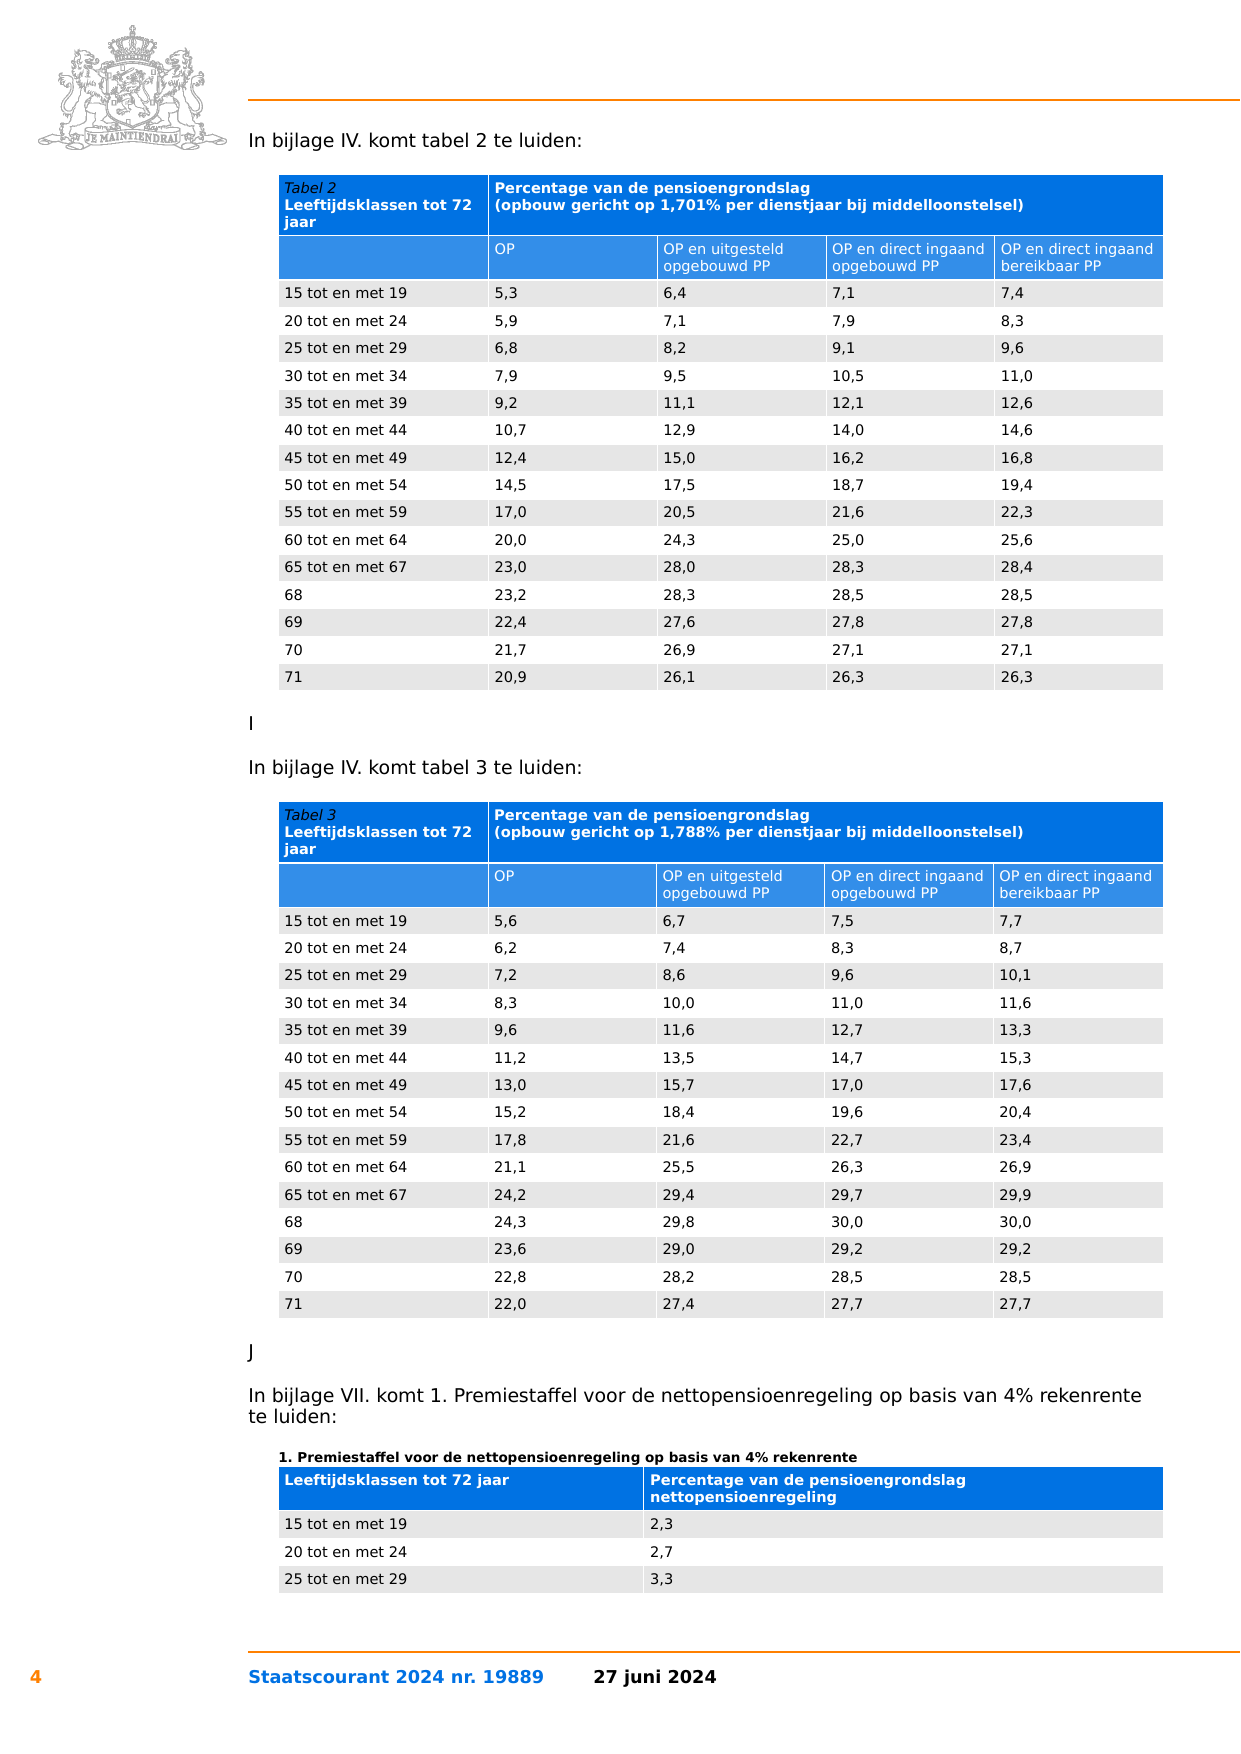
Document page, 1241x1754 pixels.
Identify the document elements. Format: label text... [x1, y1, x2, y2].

table_cell 7,4 [995, 281, 1163, 307]
table_cell 17,8 [489, 1127, 656, 1153]
table_cell 9,1 [827, 335, 994, 362]
table_cell OP [489, 864, 656, 907]
table_cell 19,4 [995, 472, 1163, 499]
table_cell 50 tot en met 54 [279, 472, 488, 499]
table_cell 68 [279, 582, 488, 608]
table_cell 29,8 [657, 1209, 824, 1236]
table_cell 30,0 [825, 1209, 993, 1236]
table_cell 18,4 [657, 1100, 824, 1126]
table_cell 20,5 [658, 500, 826, 526]
table_cell 11,6 [994, 990, 1163, 1016]
table_cell 7,1 [827, 281, 994, 307]
table_cell 8,7 [994, 935, 1163, 962]
table_cell 15,7 [657, 1072, 824, 1098]
table_cell 28,5 [995, 582, 1163, 608]
table_cell 18,7 [827, 472, 994, 499]
text In bijlage IV. komt tabel 3 te luiden: [248, 757, 1163, 779]
table_cell 25,5 [657, 1154, 824, 1181]
table_cell 6,8 [489, 335, 657, 362]
table_cell 7,1 [658, 308, 826, 334]
table_cell 21,6 [657, 1127, 824, 1153]
table_cell 9,6 [825, 963, 993, 989]
table_cell 24,3 [489, 1209, 656, 1236]
table_cell 27,4 [657, 1291, 824, 1318]
table_cell 27,6 [658, 609, 826, 636]
table_cell [279, 864, 488, 907]
table_cell 20 tot en met 24 [279, 1539, 643, 1565]
table_cell 25,6 [995, 527, 1163, 553]
table_cell 40 tot en met 44 [279, 1045, 488, 1071]
table_cell 69 [279, 1237, 488, 1263]
table_cell 28,5 [827, 582, 994, 608]
table_cell 27,7 [994, 1291, 1163, 1318]
table_cell 14,6 [995, 418, 1163, 444]
table_cell 28,3 [827, 555, 994, 581]
table_cell 11,6 [657, 1018, 824, 1044]
table_cell 21,7 [489, 637, 657, 663]
table_cell 10,7 [489, 418, 657, 444]
table_cell 20 tot en met 24 [279, 935, 488, 962]
table_cell 60 tot en met 64 [279, 527, 488, 553]
table_cell OP en direct ingaand opgebouwd PP [825, 864, 993, 907]
table_cell OP en uitgesteld opgebouwd PP [657, 864, 824, 907]
table_cell 13,3 [994, 1018, 1163, 1044]
table_cell Percentage van de pensioengrondslag nettopensioenregeling [644, 1467, 1163, 1510]
table_cell 35 tot en met 39 [279, 390, 488, 416]
table_cell 29,4 [657, 1182, 824, 1208]
table_cell 19,6 [825, 1100, 993, 1126]
table_cell 5,6 [489, 908, 656, 934]
table_cell 10,0 [657, 990, 824, 1016]
table_cell 26,9 [658, 637, 826, 663]
table_cell 7,5 [825, 908, 993, 934]
table_cell 13,5 [657, 1045, 824, 1071]
table_cell 26,3 [827, 664, 994, 690]
table_cell 40 tot en met 44 [279, 418, 488, 444]
table_cell 25 tot en met 29 [279, 335, 488, 362]
table_cell 8,3 [825, 935, 993, 962]
table_cell 15 tot en met 19 [279, 281, 488, 307]
table_cell 9,5 [658, 363, 826, 389]
table_cell 25 tot en met 29 [279, 963, 488, 989]
table_cell 15 tot en met 19 [279, 908, 488, 934]
table_cell 28,5 [825, 1264, 993, 1290]
table_cell 16,8 [995, 445, 1163, 471]
table_cell 12,9 [658, 418, 826, 444]
table_cell 6,4 [658, 281, 826, 307]
table_cell 70 [279, 1264, 488, 1290]
table_cell 10,5 [827, 363, 994, 389]
table_cell 17,0 [825, 1072, 993, 1098]
table_cell 27,8 [827, 609, 994, 636]
table_cell 26,9 [994, 1154, 1163, 1181]
table_cell 60 tot en met 64 [279, 1154, 488, 1181]
table_cell 22,3 [995, 500, 1163, 526]
table_cell 11,1 [658, 390, 826, 416]
table_cell 14,0 [827, 418, 994, 444]
table_header Tabel 3 Leeftijdsklassen tot 72 jaar [279, 802, 488, 862]
table_cell 23,2 [489, 582, 657, 608]
table_cell 28,2 [657, 1264, 824, 1290]
table_cell 20 tot en met 24 [279, 308, 488, 334]
table_cell 22,8 [489, 1264, 656, 1290]
table_cell 26,3 [825, 1154, 993, 1181]
table_cell 7,7 [994, 908, 1163, 934]
table_cell 55 tot en met 59 [279, 1127, 488, 1153]
table_cell 21,6 [827, 500, 994, 526]
table_cell 23,6 [489, 1237, 656, 1263]
table_cell 15,3 [994, 1045, 1163, 1071]
table_cell 30,0 [994, 1209, 1163, 1236]
table_cell 5,3 [489, 281, 657, 307]
table_cell 22,0 [489, 1291, 656, 1318]
table_cell OP en direct ingaand bereikbaar PP [995, 236, 1163, 279]
table_cell 21,1 [489, 1154, 656, 1181]
table_cell 6,7 [657, 908, 824, 934]
text J [248, 1341, 1163, 1363]
table_cell 6,2 [489, 935, 656, 962]
table_cell 70 [279, 637, 488, 663]
table_cell 23,0 [489, 555, 657, 581]
table_cell 25,0 [827, 527, 994, 553]
table_cell OP en direct ingaand opgebouwd PP [827, 236, 994, 279]
table_cell 24,2 [489, 1182, 656, 1208]
table_cell 14,7 [825, 1045, 993, 1071]
table_cell 13,0 [489, 1072, 656, 1098]
table_cell 29,2 [994, 1237, 1163, 1263]
table_cell 23,4 [994, 1127, 1163, 1153]
table_cell OP en direct ingaand bereikbaar PP [994, 864, 1163, 907]
table_cell 2,7 [644, 1539, 1163, 1565]
table_cell 27,1 [827, 637, 994, 663]
table_cell 71 [279, 1291, 488, 1318]
table_cell 28,5 [994, 1264, 1163, 1290]
table_cell 3,3 [644, 1566, 1163, 1593]
table_cell 35 tot en met 39 [279, 1018, 488, 1044]
table_cell 50 tot en met 54 [279, 1100, 488, 1126]
table_cell 15 tot en met 19 [279, 1511, 643, 1538]
table_header Tabel 2 Leeftijdsklassen tot 72 jaar [279, 175, 488, 235]
table_cell 26,1 [658, 664, 826, 690]
table_cell 65 tot en met 67 [279, 555, 488, 581]
table_cell 8,3 [995, 308, 1163, 334]
table_header Percentage van de pensioengrondslag (opbouw gericht op 1,701% per dienstjaar bij middelloonstelsel) [489, 175, 1163, 235]
table_cell 45 tot en met 49 [279, 1072, 488, 1098]
table_cell 11,0 [995, 363, 1163, 389]
table_cell 29,0 [657, 1237, 824, 1263]
table_cell 22,7 [825, 1127, 993, 1153]
table_cell 28,4 [995, 555, 1163, 581]
table_cell 16,2 [827, 445, 994, 471]
table_cell Leeftijdsklassen tot 72 jaar [279, 1467, 643, 1510]
table_cell 14,5 [489, 472, 657, 499]
table_cell 69 [279, 609, 488, 636]
table_cell 5,9 [489, 308, 657, 334]
table_cell 27,8 [995, 609, 1163, 636]
table_cell 11,0 [825, 990, 993, 1016]
text In bijlage IV. komt tabel 2 te luiden: [248, 130, 1163, 152]
table_cell 20,0 [489, 527, 657, 553]
table_cell 2,3 [644, 1511, 1163, 1538]
table_cell OP [489, 236, 657, 279]
table_cell 7,2 [489, 963, 656, 989]
table_cell 8,3 [489, 990, 656, 1016]
table_cell 7,4 [657, 935, 824, 962]
table_cell 29,7 [825, 1182, 993, 1208]
table_cell 15,0 [658, 445, 826, 471]
table_cell 9,2 [489, 390, 657, 416]
table_cell 30 tot en met 34 [279, 363, 488, 389]
table_cell 29,9 [994, 1182, 1163, 1208]
table_cell 27,1 [995, 637, 1163, 663]
text I [248, 713, 1163, 735]
table_cell 10,1 [994, 963, 1163, 989]
table_header 1. Premiestaffel voor de nettopensioenregeling op basis van 4% rekenrente [278, 1450, 1163, 1466]
table_cell 27,7 [825, 1291, 993, 1318]
table_cell [279, 236, 488, 279]
table_cell 22,4 [489, 609, 657, 636]
table_cell 55 tot en met 59 [279, 500, 488, 526]
table_cell 8,2 [658, 335, 826, 362]
table_cell 28,0 [658, 555, 826, 581]
table_cell 20,4 [994, 1100, 1163, 1126]
table_cell 65 tot en met 67 [279, 1182, 488, 1208]
table_cell 7,9 [827, 308, 994, 334]
table_cell 17,6 [994, 1072, 1163, 1098]
table_cell 17,0 [489, 500, 657, 526]
picture [38, 25, 227, 150]
table_cell 30 tot en met 34 [279, 990, 488, 1016]
table_cell 68 [279, 1209, 488, 1236]
table_cell OP en uitgesteld opgebouwd PP [658, 236, 826, 279]
table_cell 20,9 [489, 664, 657, 690]
table_cell 71 [279, 664, 488, 690]
table_cell 45 tot en met 49 [279, 445, 488, 471]
table_cell 15,2 [489, 1100, 656, 1126]
table_cell 28,3 [658, 582, 826, 608]
table_cell 12,6 [995, 390, 1163, 416]
table_cell 17,5 [658, 472, 826, 499]
table_cell 12,1 [827, 390, 994, 416]
text In bijlage VII. komt 1. Premiestaffel voor de nettopensioenregeling op basis van 4% rekenrente te luiden: [248, 1384, 1163, 1428]
table_cell 12,7 [825, 1018, 993, 1044]
table_cell 29,2 [825, 1237, 993, 1263]
table_header Percentage van de pensioengrondslag (opbouw gericht op 1,788% per dienstjaar bij middelloonstelsel) [489, 802, 1163, 862]
table_cell 24,3 [658, 527, 826, 553]
table_cell 8,6 [657, 963, 824, 989]
table_cell 9,6 [995, 335, 1163, 362]
table_cell 11,2 [489, 1045, 656, 1071]
table_cell 25 tot en met 29 [279, 1566, 643, 1593]
table_cell 12,4 [489, 445, 657, 471]
table_cell 7,9 [489, 363, 657, 389]
table_cell 26,3 [995, 664, 1163, 690]
table_cell 9,6 [489, 1018, 656, 1044]
